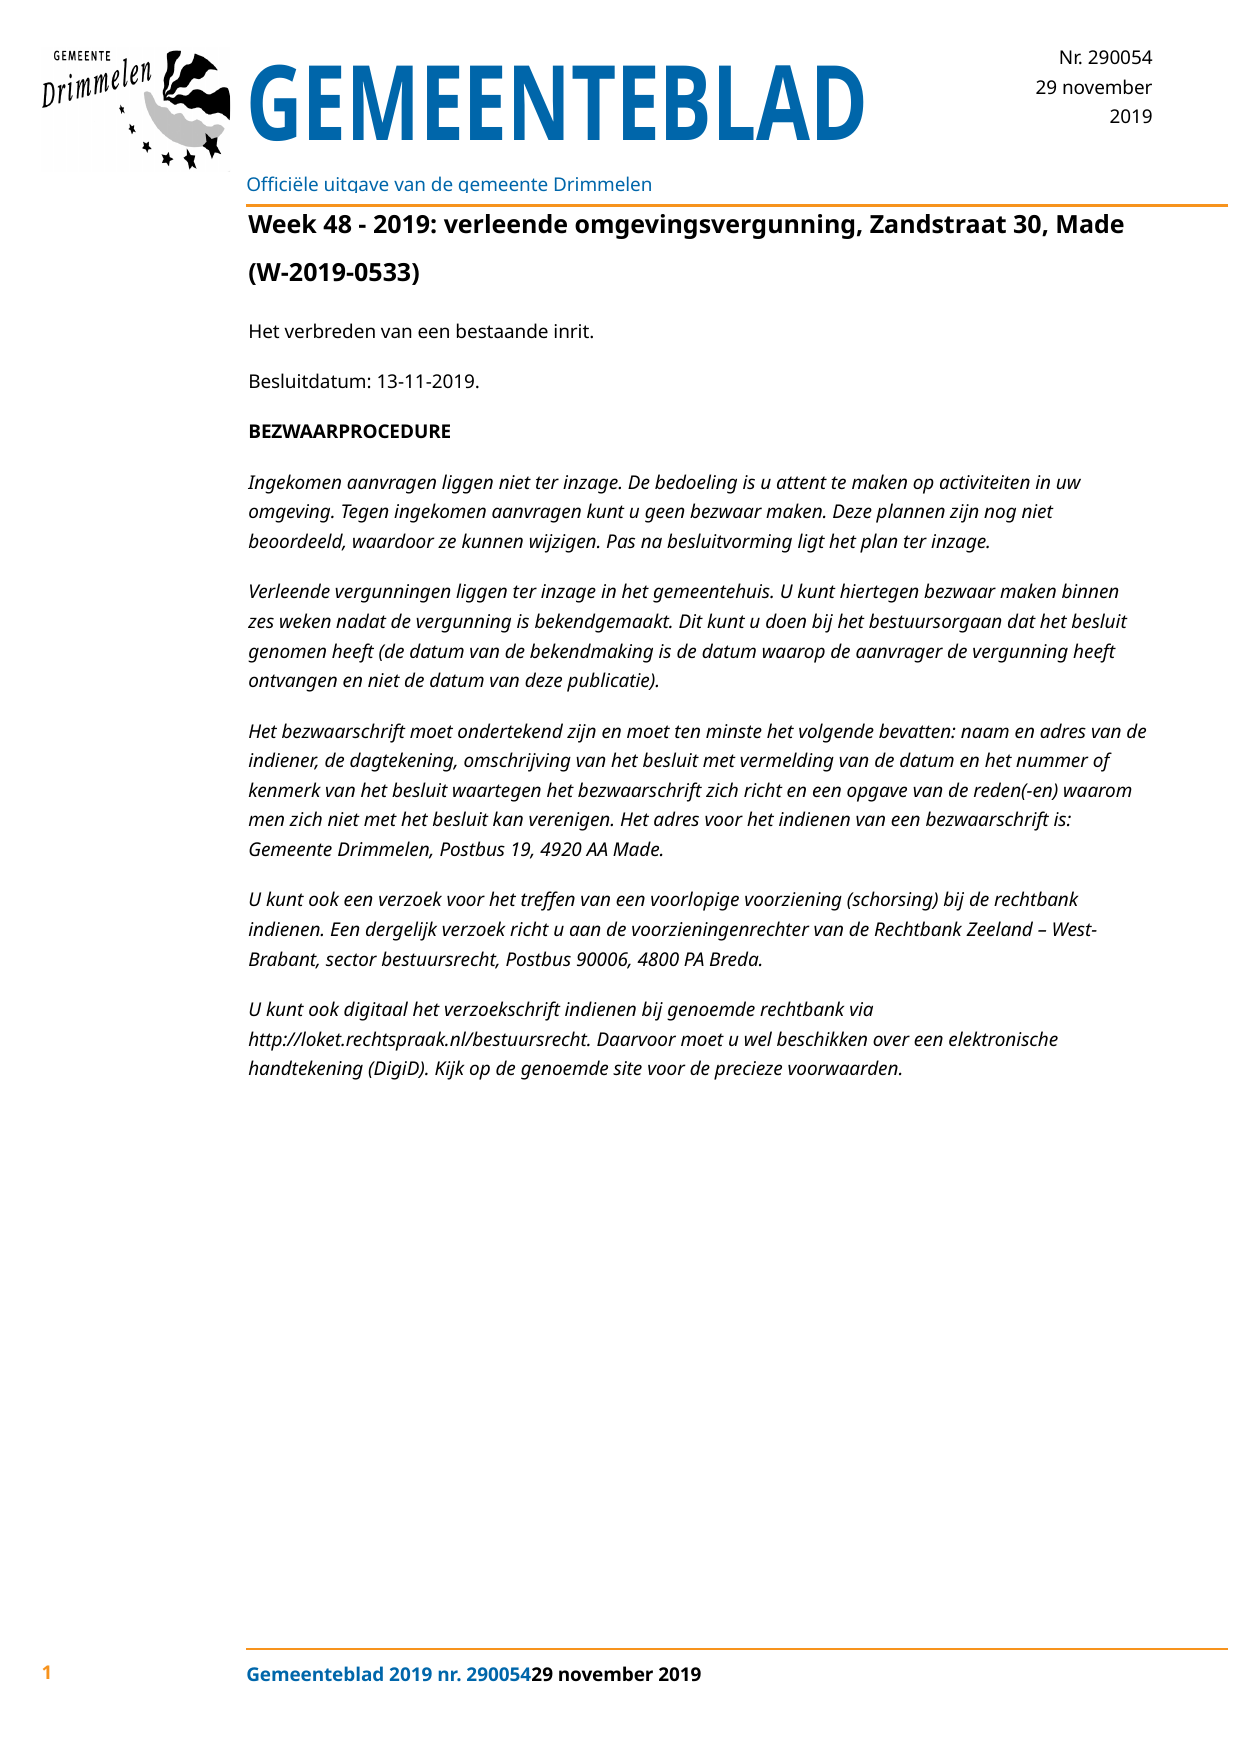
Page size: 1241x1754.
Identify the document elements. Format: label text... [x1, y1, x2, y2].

text Ingekomen aanvragen liggen niet ter inzage. De bedoeling is u attent te maken op activiteiten in uw omgeving. Tegen ingekomen aanvragen kunt u geen bezwaar maken. Deze plannen zijn nog niet beoordeeld, waardoor ze kunnen wijzigen. Pas na besluitvorming ligt het plan ter inzage. [248, 469, 1152, 554]
text Het bezwaarschrift moet ondertekend zijn en moet ten minste het volgende bevatten: naam en adres van de indiener, de dagtekening, omschrijving van het besluit met vermelding van de datum en het nummer of kenmerk van het besluit waartegen het bezwaarschrift zich richt en een opgave van de reden(-en) waarom men zich niet met het besluit kan verenigen. Het adres voor het indienen van een bezwaarschrift is: Gemeente Drimmelen, Postbus 19, 4920 AA Made. [248, 718, 1152, 862]
text Het verbreden van een bestaande inrit. [248, 318, 1152, 344]
text U kunt ook digitaal het verzoekschrift indienen bij genoemde rechtbank via http://loket.rechtspraak.nl/bestuursrecht. Daarvoor moet u wel beschikken over een elektronische handtekening (DigiD). Kijk op de genoemde site voor de precieze voorwaarden. [248, 996, 1152, 1081]
text Verleende vergunningen liggen ter inzage in het gemeentehuis. U kunt hiertegen bezwaar maken binnen zes weken nadat de vergunning is bekendgemaakt. Dit kunt u doen bij het bestuursorgaan dat het besluit genomen heeft (de datum van de bekendmaking is de datum waarop de aanvrager de vergunning heeft ontvangen en niet de datum van deze publicatie). [248, 579, 1152, 693]
text Week 48 - 2019: verleende omgevingsvergunning, Zandstraat 30, Made (W-2019-0533) [248, 207, 1152, 288]
text U kunt ook een verzoek voor het treffen van een voorlopige voorziening (schorsing) bij de rechtbank indienen. Een dergelijk verzoek richt u aan de voorzieningenrechter van de Rechtbank Zeeland – West-Brabant, sector bestuursrecht, Postbus 90006, 4800 PA Breda. [248, 887, 1152, 972]
text BEZWAARPROCEDURE [248, 419, 1152, 444]
picture [41, 47, 231, 172]
text Besluitdatum: 13-11-2019. [248, 368, 1152, 394]
